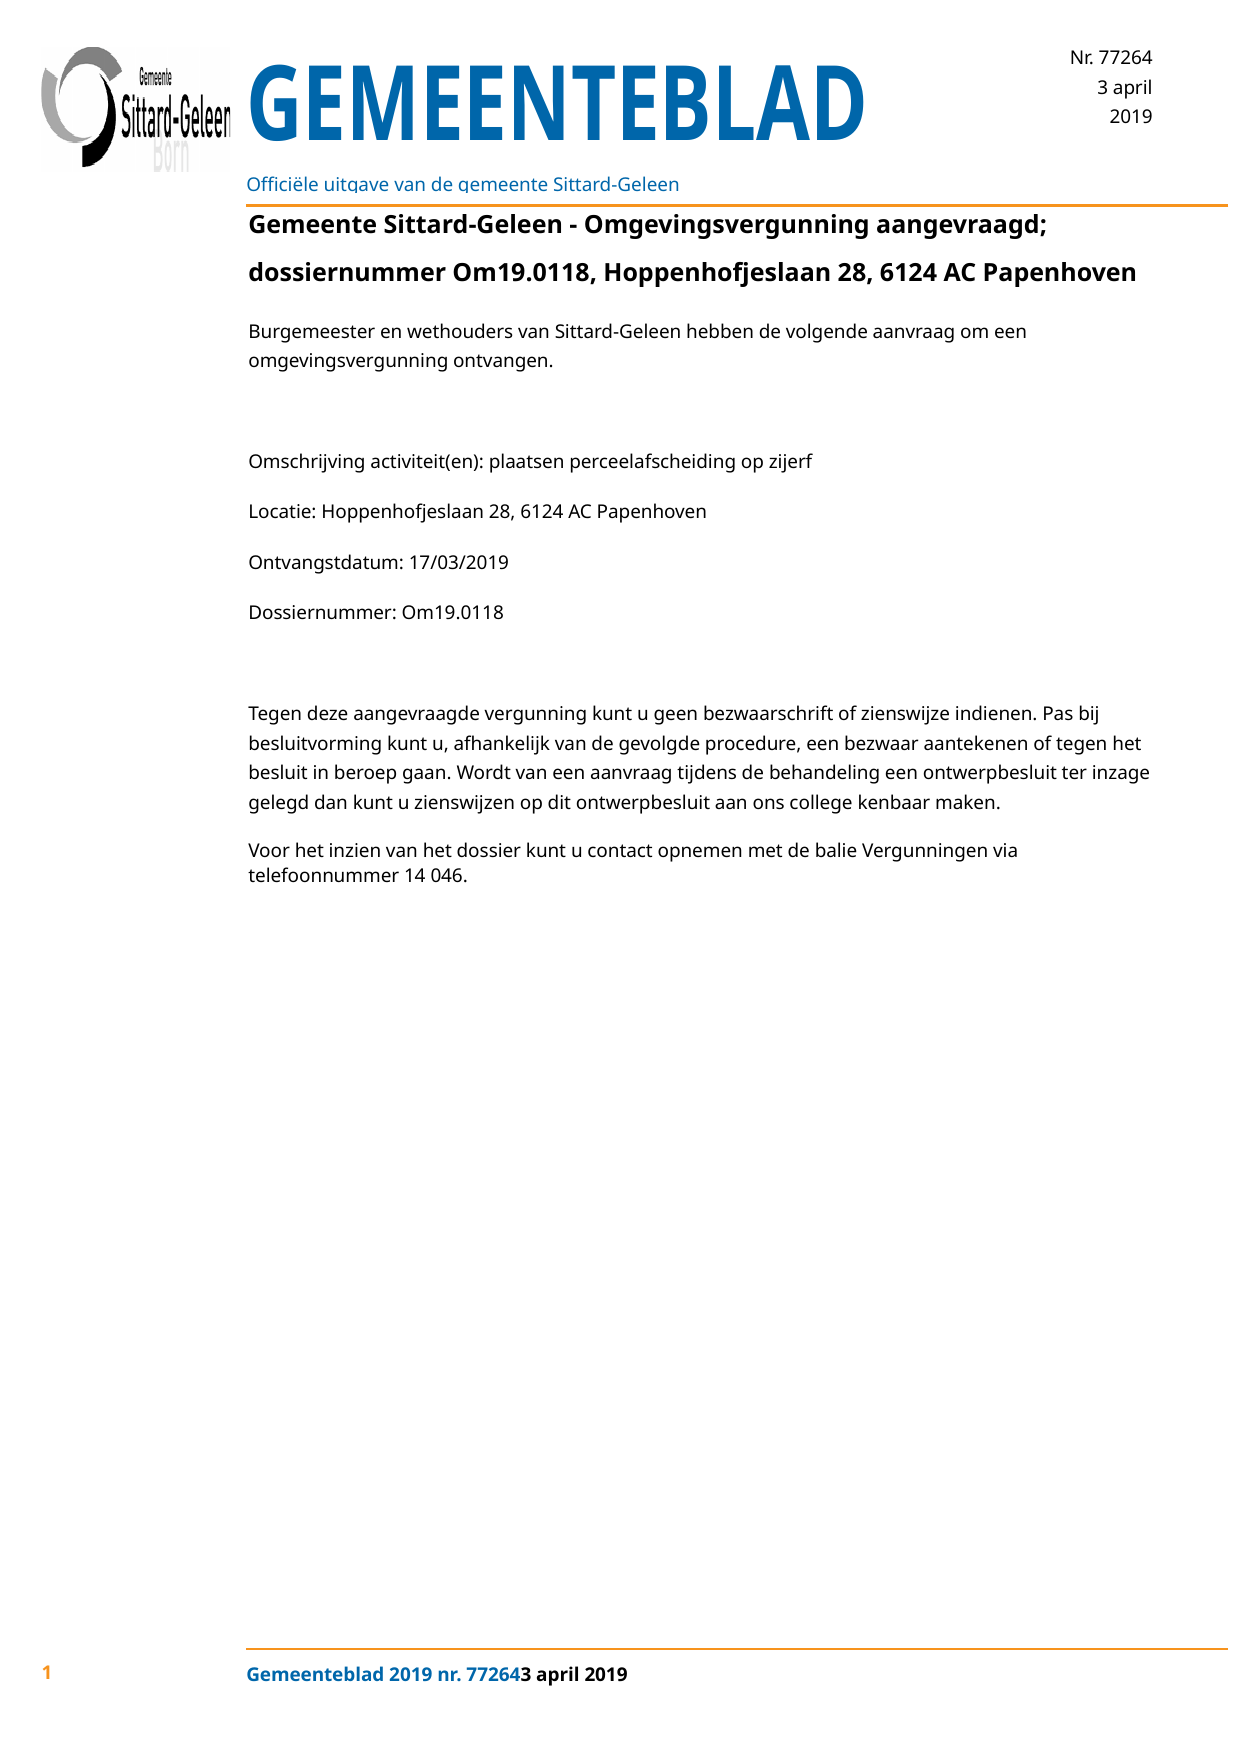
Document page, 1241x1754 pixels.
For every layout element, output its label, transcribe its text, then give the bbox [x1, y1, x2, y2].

picture [41, 47, 231, 172]
text Omschrijving activiteit(en): plaatsen perceelafscheiding op zijerf [248, 448, 1152, 474]
text Ontvangstdatum: 17/03/2019 [248, 549, 1152, 575]
text Voor het inzien van het dossier kunt u contact opnemen met de balie Vergunningen via telefoonnummer 14 046. [248, 837, 1152, 888]
text Gemeente Sittard-Geleen - Omgevingsvergunning aangevraagd; dossiernummer Om19.0118, Hoppenhofjeslaan 28, 6124 AC Papenhoven [248, 207, 1152, 288]
text Locatie: Hoppenhofjeslaan 28, 6124 AC Papenhoven [248, 499, 1152, 524]
text Tegen deze aangevraagde vergunning kunt u geen bezwaarschrift of zienswijze indienen. Pas bij besluitvorming kunt u, afhankelijk van de gevolgde procedure, een bezwaar aantekenen of tegen het besluit in beroep gaan. Wordt van een aanvraag tijdens de behandeling een ontwerpbesluit ter inzage gelegd dan kunt u zienswijzen op dit ontwerpbesluit aan ons college kenbaar maken. [248, 700, 1152, 815]
text Burgemeester en wethouders van Sittard-Geleen hebben de volgende aanvraag om een omgevingsvergunning ontvangen. [248, 318, 1152, 373]
text Dossiernummer: Om19.0118 [248, 599, 1152, 625]
